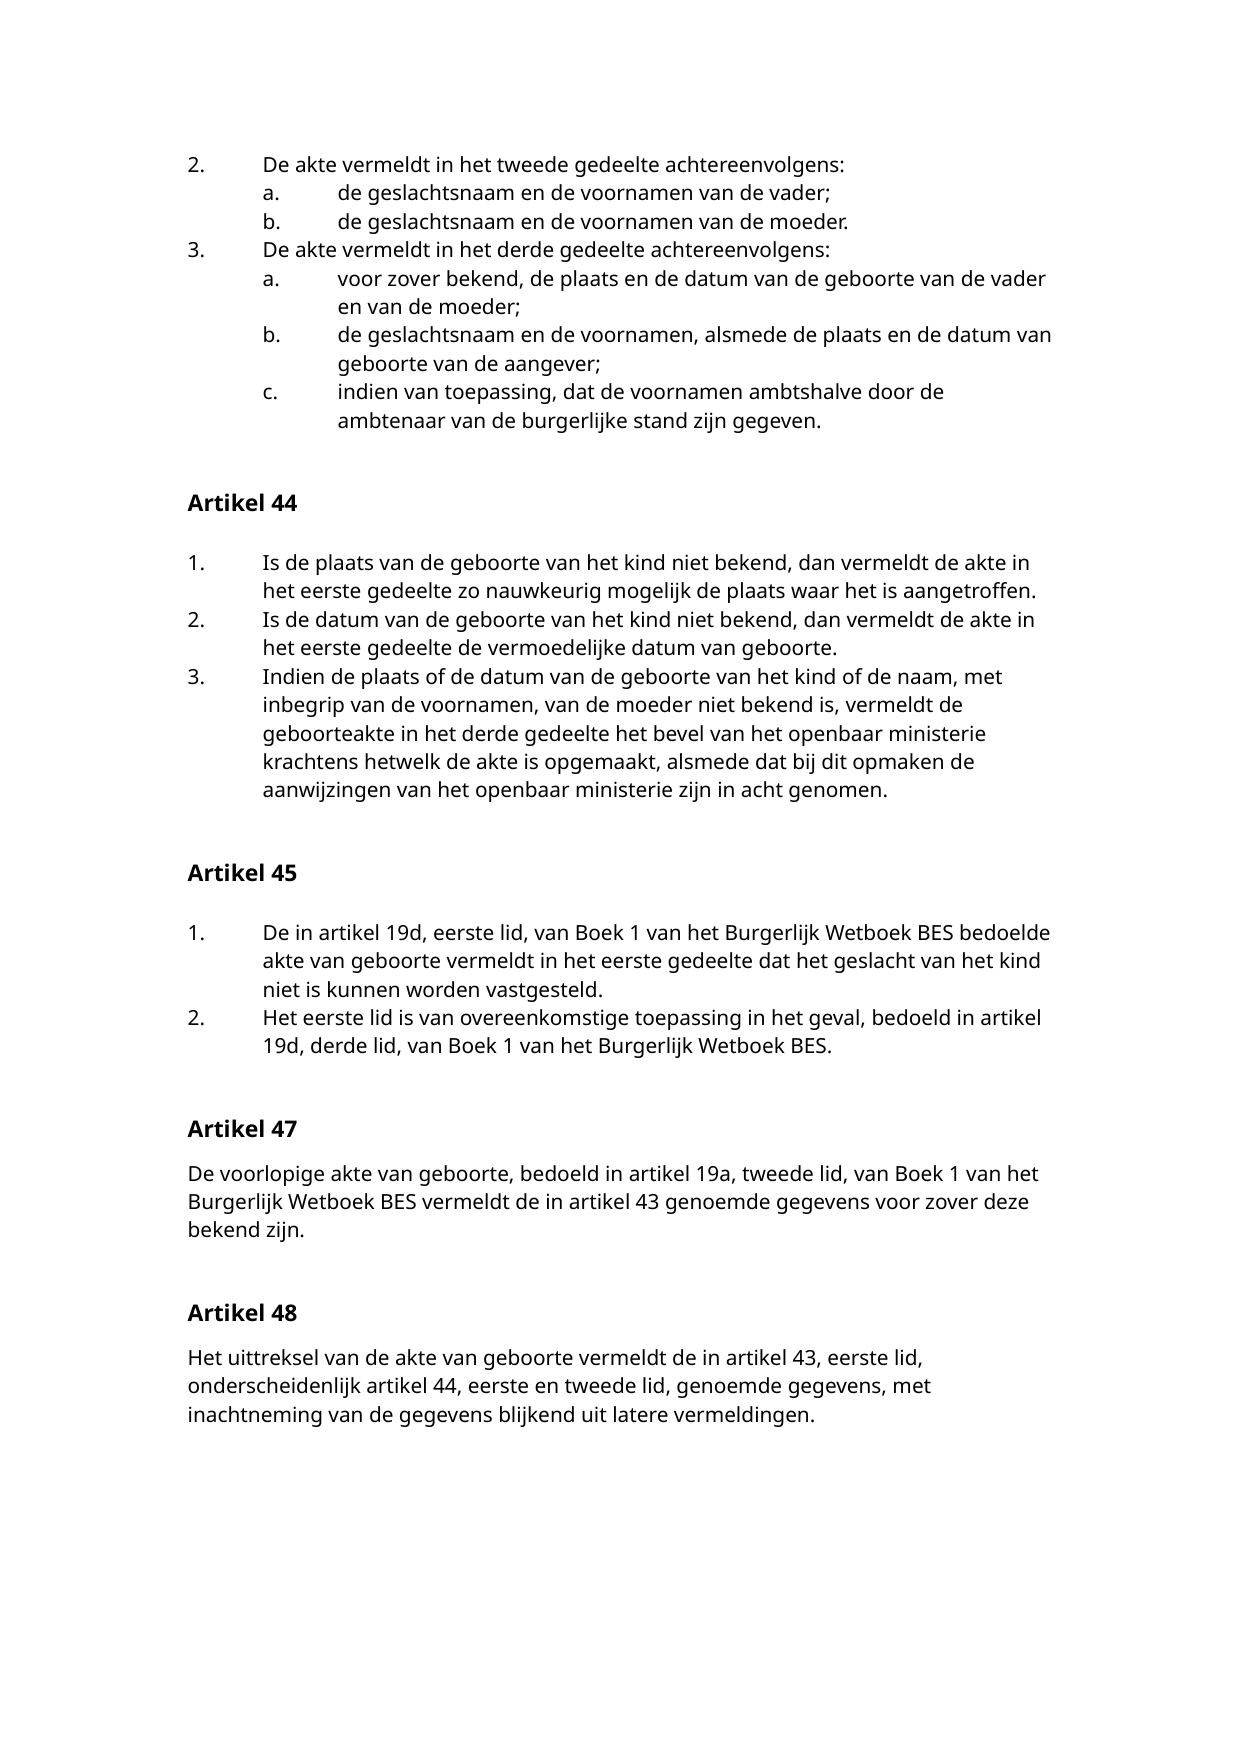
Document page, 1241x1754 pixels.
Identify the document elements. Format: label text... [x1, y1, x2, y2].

list de geslachtsnaam en de voornamen van de moeder. [262, 207, 1053, 235]
list Is de datum van de geboorte van het kind niet bekend, dan vermeldt de akte in het eerste gedeelte de vermoedelijke datum van geboorte. [187, 605, 1053, 662]
text Het uittreksel van de akte van geboorte vermeldt de in artikel 43, eerste lid, onderscheidenlijk artikel 44, eerste en tweede lid, genoemde gegevens, met inachtneming van de gegevens blijkend uit latere vermeldingen. [187, 1343, 1053, 1428]
list Indien de plaats of de datum van de geboorte van het kind of de naam, met inbegrip van de voornamen, van de moeder niet bekend is, vermeldt de geboorteakte in het derde gedeelte het bevel van het openbaar ministerie krachtens hetwelk de akte is opgemaakt, alsmede dat bij dit opmaken de aanwijzingen van het openbaar ministerie zijn in acht genomen. [187, 662, 1053, 804]
list De akte vermeldt in het derde gedeelte achtereenvolgens: [187, 235, 1053, 264]
list de geslachtsnaam en de voornamen van de vader; [262, 178, 1053, 207]
subtitle Artikel 44 [187, 487, 1053, 518]
subtitle Artikel 47 [187, 1112, 1053, 1144]
subtitle Artikel 48 [187, 1297, 1053, 1328]
text De voorlopige akte van geboorte, bedoeld in artikel 19a, tweede lid, van Boek 1 van het Burgerlijk Wetboek BES vermeldt de in artikel 43 genoemde gegevens voor zover deze bekend zijn. [187, 1159, 1053, 1244]
list De akte vermeldt in het tweede gedeelte achtereenvolgens: [187, 150, 1053, 178]
list indien van toepassing, dat de voornamen ambtshalve door de ambtenaar van de burgerlijke stand zijn gegeven. [262, 377, 1053, 434]
list de geslachtsnaam en de voornamen, alsmede de plaats en de datum van geboorte van de aangever; [262, 321, 1053, 377]
list voor zover bekend, de plaats en de datum van de geboorte van de vader en van de moeder; [262, 264, 1053, 321]
list Is de plaats van de geboorte van het kind niet bekend, dan vermeldt de akte in het eerste gedeelte zo nauwkeurig mogelijk de plaats waar het is aangetroffen. [187, 548, 1053, 605]
list De in artikel 19d, eerste lid, van Boek 1 van het Burgerlijk Wetboek BES bedoelde akte van geboorte vermeldt in het eerste gedeelte dat het geslacht van het kind niet is kunnen worden vastgesteld. [187, 918, 1053, 1003]
list Het eerste lid is van overeenkomstige toepassing in het geval, bedoeld in artikel 19d, derde lid, van Boek 1 van het Burgerlijk Wetboek BES. [187, 1003, 1053, 1060]
subtitle Artikel 45 [187, 857, 1053, 888]
